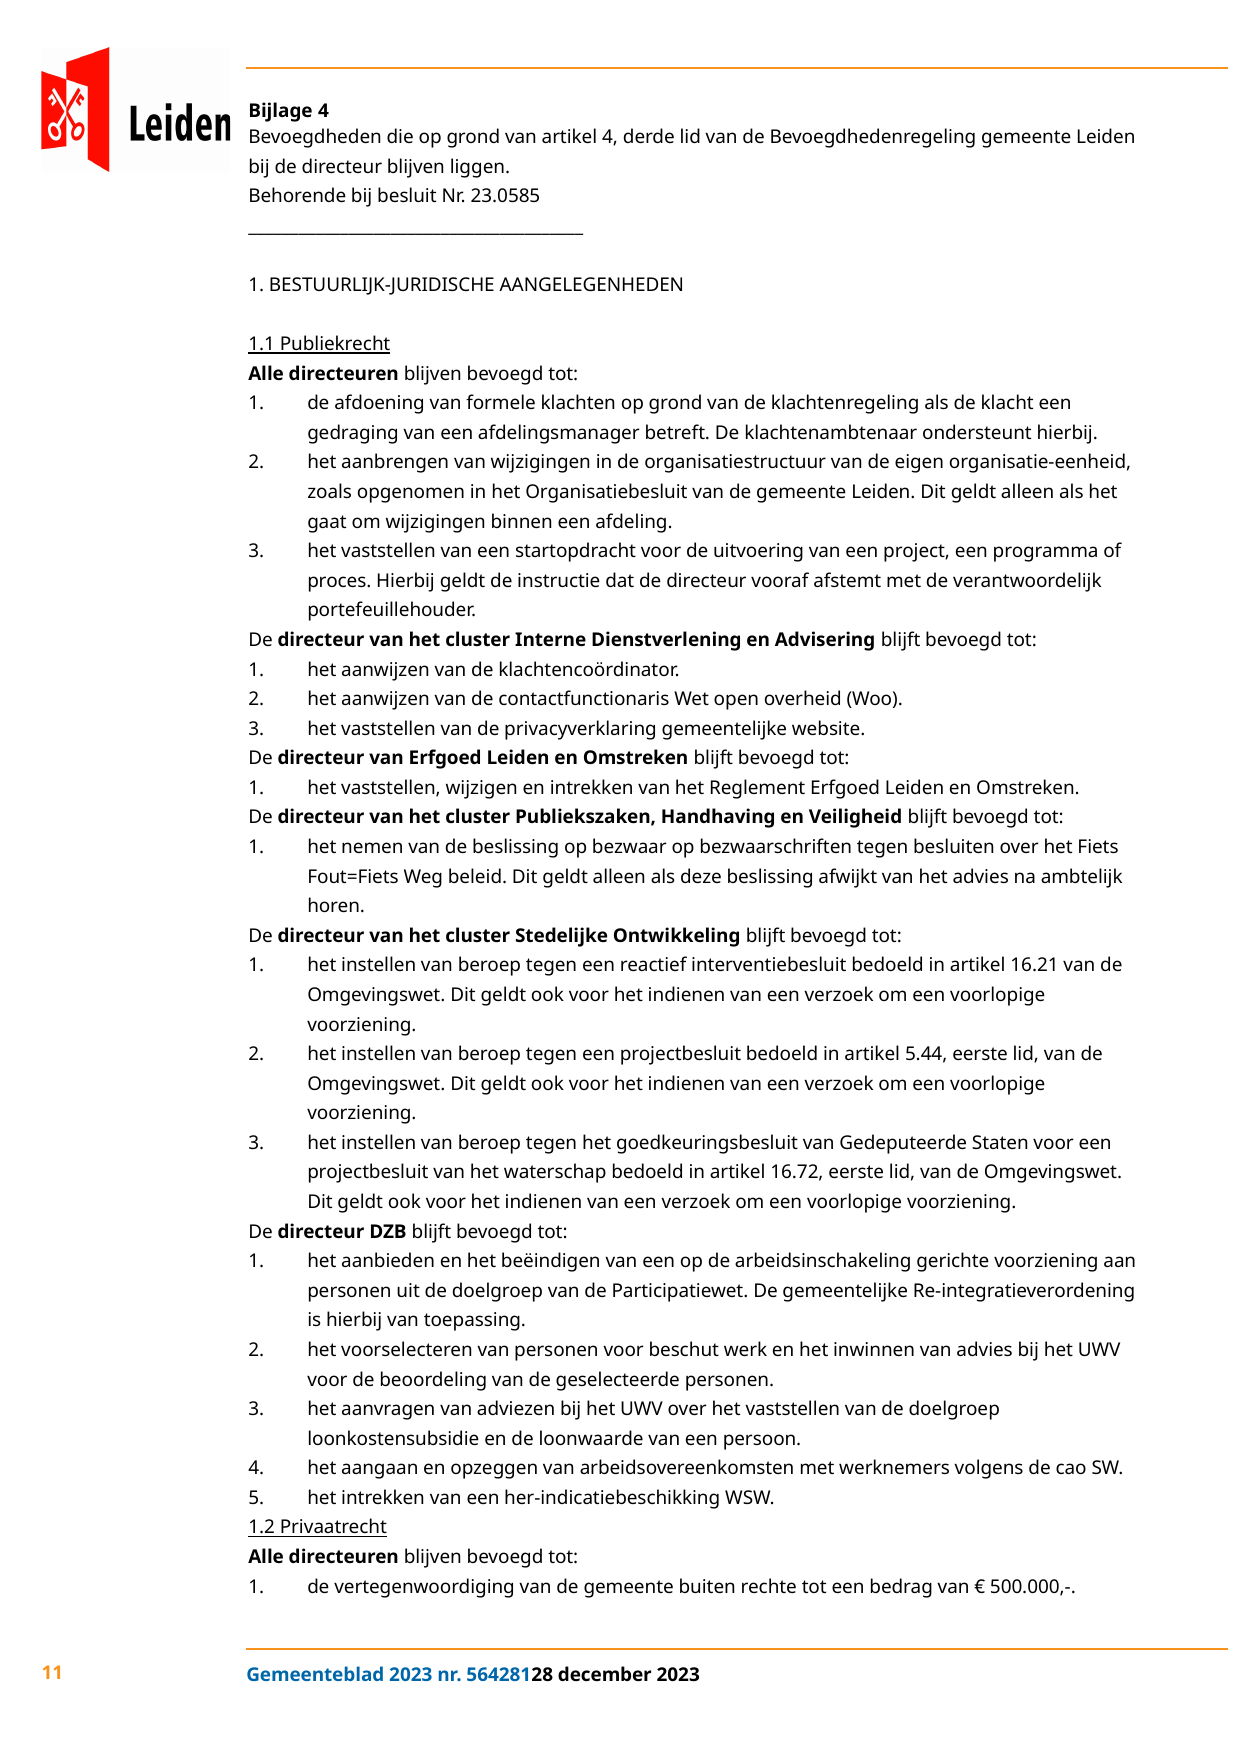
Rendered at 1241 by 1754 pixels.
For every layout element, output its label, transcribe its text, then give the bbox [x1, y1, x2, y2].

list het aanbieden en het beëindigen van een op de arbeidsinschakeling gerichte voorziening aan personen uit de doelgroep van de Participatiewet. De gemeentelijke Re-integratieverordening is hierbij van toepassing. [248, 1247, 1152, 1332]
text Bevoegdheden die op grond van artikel 4, derde lid van de Bevoegdhedenregeling gemeente Leiden bij de directeur blijven liggen. [248, 123, 1152, 179]
text 1.1 Publiekrecht [248, 330, 1152, 356]
list het vaststellen, wijzigen en intrekken van het Reglement Erfgoed Leiden en Omstreken. [248, 774, 1152, 800]
text Behorende bij besluit Nr. 23.0585 [248, 182, 1152, 208]
text Alle directeuren blijven bevoegd tot: [248, 360, 1152, 386]
list het intrekken van een her-indicatiebeschikking WSW. [248, 1484, 1152, 1510]
text De directeur van het cluster Interne Dienstverlening en Advisering blijft bevoegd tot: [248, 626, 1152, 652]
list het vaststellen van een startopdracht voor de uitvoering van een project, een programma of proces. Hierbij geldt de instructie dat de directeur vooraf afstemt met de verantwoordelijk portefeuillehouder. [248, 537, 1152, 622]
list het instellen van beroep tegen een projectbesluit bedoeld in artikel 5.44, eerste lid, van de Omgevingswet. Dit geldt ook voor het indienen van een verzoek om een voorlopige voorziening. [248, 1040, 1152, 1125]
list de vertegenwoordiging van de gemeente buiten rechte tot een bedrag van € 500.000,-. [248, 1573, 1152, 1599]
text De directeur van het cluster Stedelijke Ontwikkeling blijft bevoegd tot: [248, 922, 1152, 948]
text Bijlage 4 [248, 95, 1152, 123]
list het aanvragen van adviezen bij het UWV over het vaststellen van de doelgroep loonkostensubsidie en de loonwaarde van een persoon. [248, 1395, 1152, 1451]
list het nemen van de beslissing op bezwaar op bezwaarschriften tegen besluiten over het Fiets Fout=Fiets Weg beleid. Dit geldt alleen als deze beslissing afwijkt van het advies na ambtelijk horen. [248, 833, 1152, 918]
text 1.2 Privaatrecht [248, 1514, 1152, 1539]
text De directeur van Erfgoed Leiden en Omstreken blijft bevoegd tot: [248, 744, 1152, 770]
text Alle directeuren blijven bevoegd tot: [248, 1543, 1152, 1569]
list het instellen van beroep tegen het goedkeuringsbesluit van Gedeputeerde Staten voor een projectbesluit van het waterschap bedoeld in artikel 16.72, eerste lid, van de Omgevingswet. Dit geldt ook voor het indienen van een verzoek om een voorlopige voorziening. [248, 1129, 1152, 1214]
text De directeur van het cluster Publiekszaken, Handhaving en Veiligheid blijft bevoegd tot: [248, 804, 1152, 829]
list de afdoening van formele klachten op grond van de klachtenregeling als de klacht een gedraging van een afdelingsmanager betreft. De klachtenambtenaar ondersteunt hierbij. [248, 389, 1152, 445]
text 1. BESTUURLIJK-JURIDISCHE AANGELEGENHEDEN [248, 271, 1152, 297]
list het aanbrengen van wijzigingen in de organisatiestructuur van de eigen organisatie-eenheid, zoals opgenomen in het Organisatiebesluit van de gemeente Leiden. Dit geldt alleen als het gaat om wijzigingen binnen een afdeling. [248, 449, 1152, 534]
list het aangaan en opzeggen van arbeidsovereenkomsten met werknemers volgens de cao SW. [248, 1454, 1152, 1480]
list het voorselecteren van personen voor beschut werk en het inwinnen van advies bij het UWV voor de beoordeling van de geselecteerde personen. [248, 1336, 1152, 1392]
list het aanwijzen van de klachtencoördinator. [248, 656, 1152, 682]
text ________________________________________ [248, 212, 1152, 238]
text De directeur DZB blijft bevoegd tot: [248, 1218, 1152, 1244]
picture [41, 47, 231, 172]
list het instellen van beroep tegen een reactief interventiebesluit bedoeld in artikel 16.21 van de Omgevingswet. Dit geldt ook voor het indienen van een verzoek om een voorlopige voorziening. [248, 952, 1152, 1037]
list het aanwijzen van de contactfunctionaris Wet open overheid (Woo). [248, 685, 1152, 711]
list het vaststellen van de privacyverklaring gemeentelijke website. [248, 715, 1152, 741]
